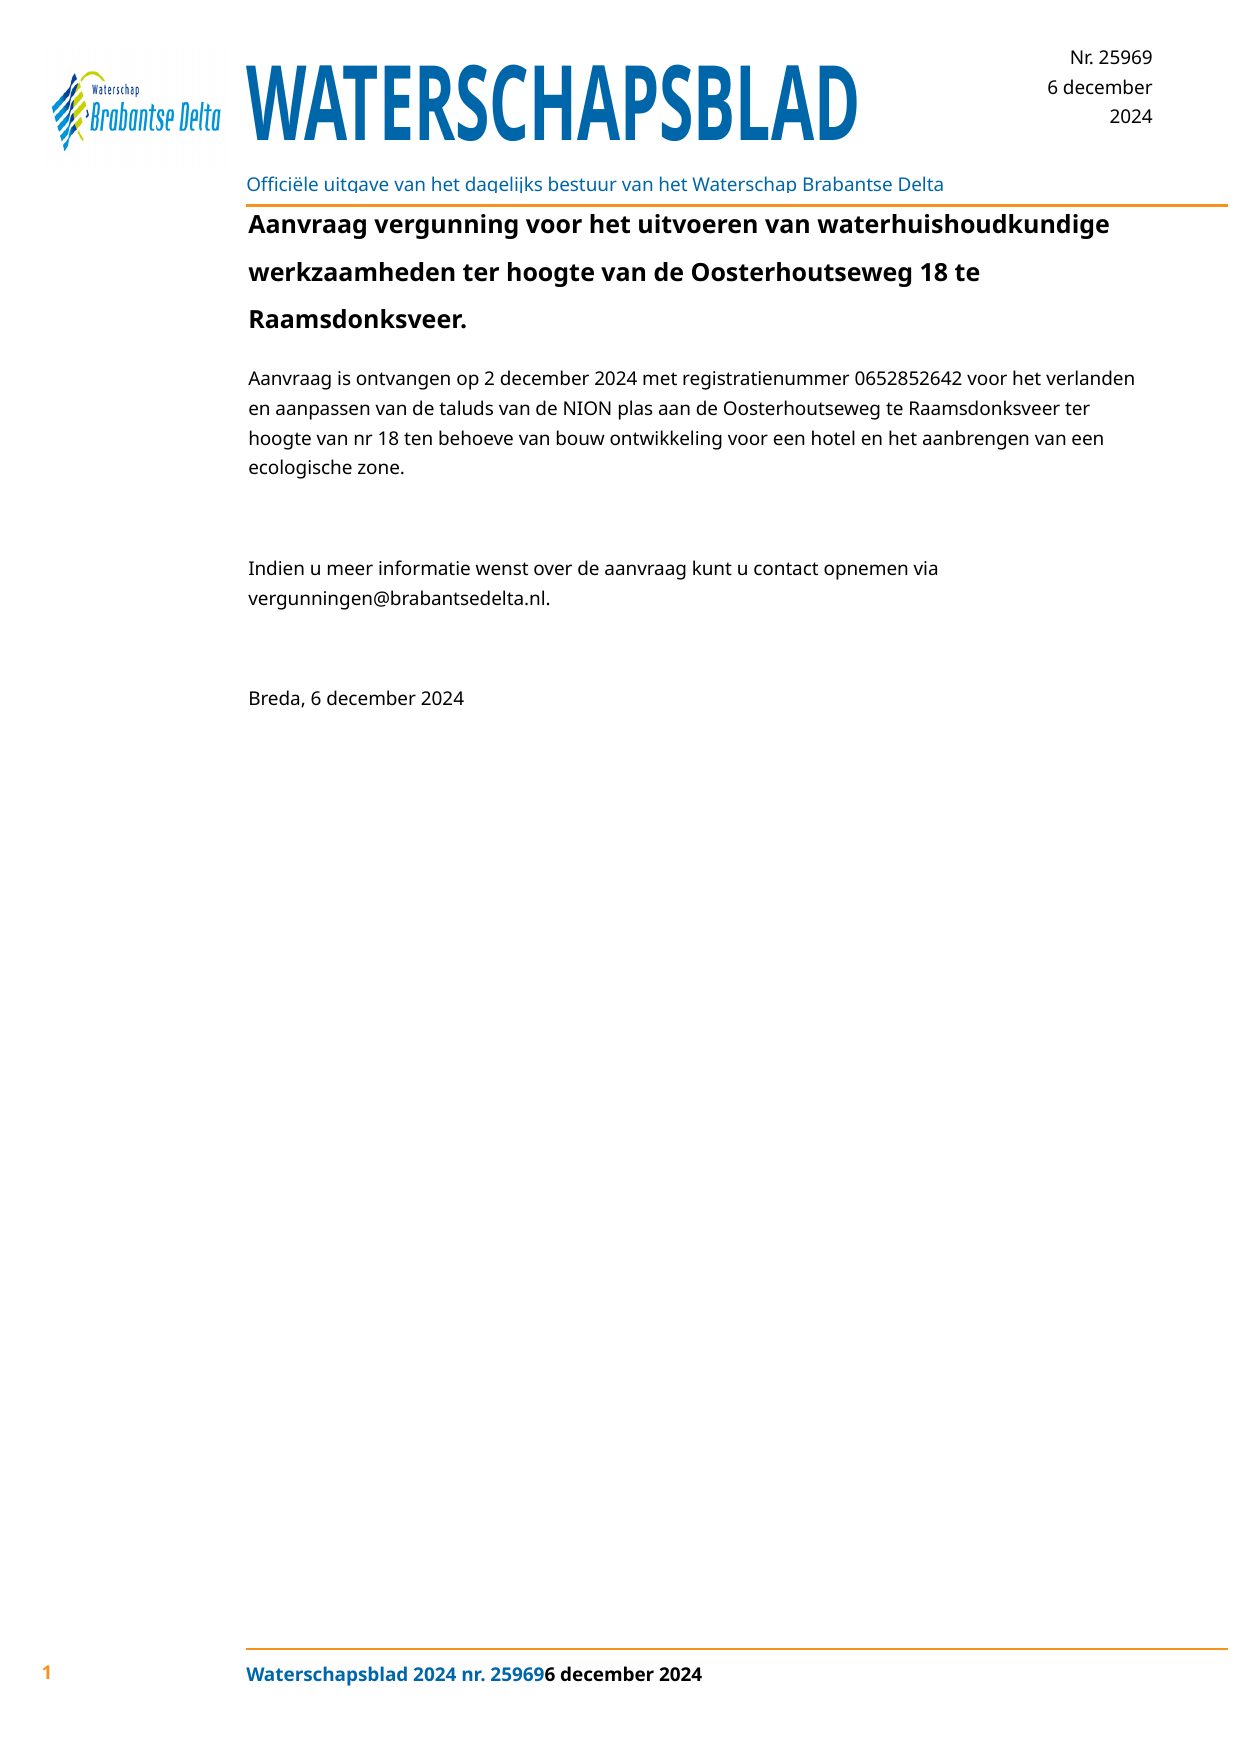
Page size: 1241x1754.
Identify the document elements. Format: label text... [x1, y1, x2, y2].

text Indien u meer informatie wenst over de aanvraag kunt u contact opnemen via vergunningen@brabantsedelta.nl. [248, 555, 1152, 610]
text Aanvraag vergunning voor het uitvoeren van waterhuishoudkundige werkzaamheden ter hoogte van de Oosterhoutseweg 18 te Raamsdonksveer. [248, 207, 1152, 336]
text Aanvraag is ontvangen op 2 december 2024 met registratienummer 0652852642 voor het verlanden en aanpassen van de taluds van de NION plas aan de Oosterhoutseweg te Raamsdonksveer ter hoogte van nr 18 ten behoeve van bouw ontwikkeling voor een hotel en het aanbrengen van een ecologische zone. [248, 366, 1152, 480]
text Breda, 6 december 2024 [248, 686, 1152, 711]
picture [41, 47, 231, 172]
